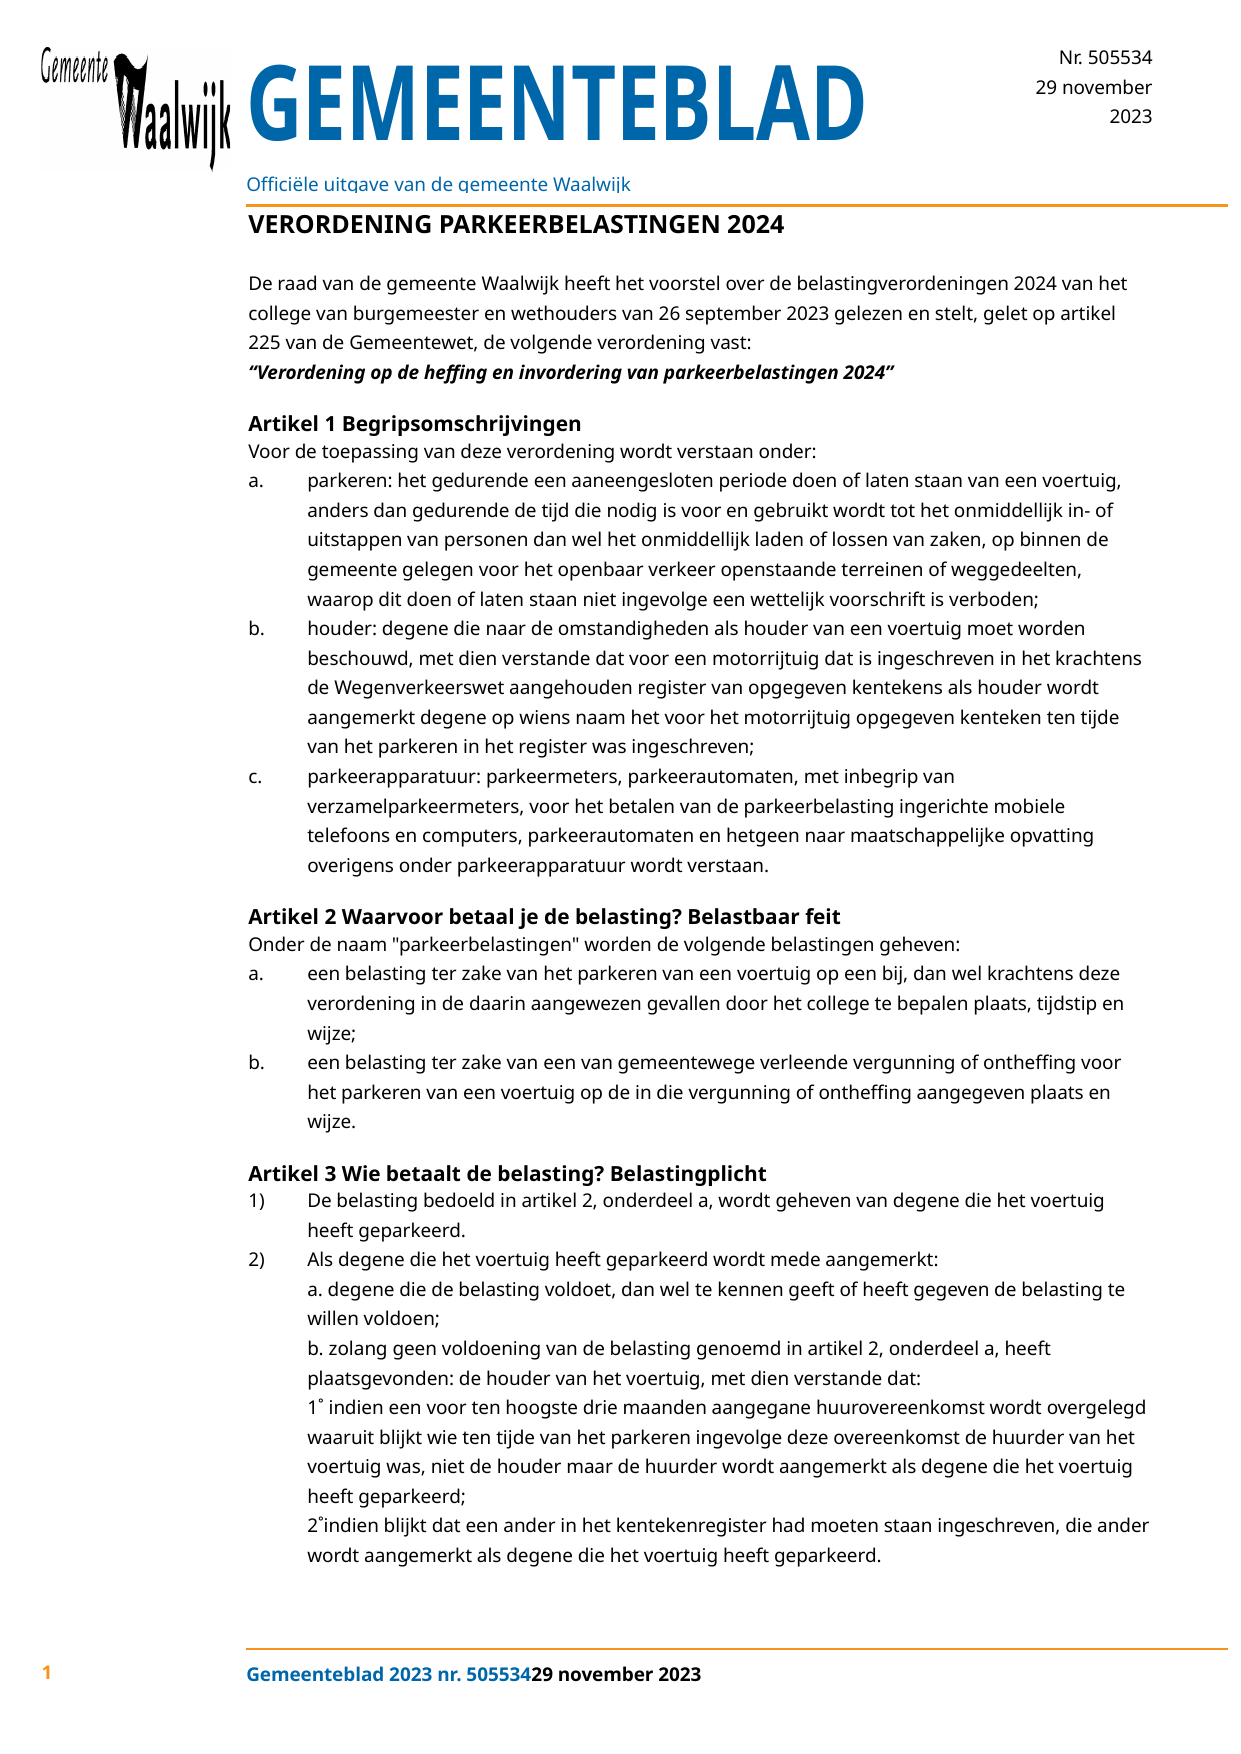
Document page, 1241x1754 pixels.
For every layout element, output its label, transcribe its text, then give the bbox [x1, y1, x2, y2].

list houder: degene die naar de omstandigheden als houder van een voertuig moet worden beschouwd, met dien verstande dat voor een motorrijtuig dat is ingeschreven in het krachtens de Wegenverkeerswet aangehouden register van opgegeven kentekens als houder wordt aangemerkt degene op wiens naam het voor het motorrijtuig opgegeven kenteken ten tijde van het parkeren in het register was ingeschreven; [248, 615, 1152, 759]
text Voor de toepassing van deze verordening wordt verstaan onder: [248, 438, 1152, 464]
text Artikel 1 Begripsomschrijvingen [248, 409, 1152, 438]
list parkeren: het gedurende een aaneengesloten periode doen of laten staan van een voertuig, anders dan gedurende de tijd die nodig is voor en gebruikt wordt tot het onmiddellijk in- of uitstappen van personen dan wel het onmiddellijk laden of lossen van zaken, op binnen de gemeente gelegen voor het openbaar verkeer openstaande terreinen of weggedeelten, waarop dit doen of laten staan niet ingevolge een wettelijk voorschrift is verboden; [248, 467, 1152, 612]
picture [41, 47, 231, 172]
list De belasting bedoeld in artikel 2, onderdeel a, wordt geheven van degene die het voertuig heeft geparkeerd. [248, 1187, 1152, 1243]
text Onder de naam "parkeerbelastingen" worden de volgende belastingen geheven: [248, 931, 1152, 957]
text VERORDENING PARKEERBELASTINGEN 2024 [248, 207, 1152, 241]
list 1˚ indien een voor ten hoogste drie maanden aangegane huurovereenkomst wordt overgelegd waaruit blijkt wie ten tijde van het parkeren ingevolge deze overeenkomst de huurder van het voertuig was, niet de houder maar de huurder wordt aangemerkt als degene die het voertuig heeft geparkeerd; [248, 1394, 1152, 1509]
list Als degene die het voertuig heeft geparkeerd wordt mede aangemerkt: [248, 1246, 1152, 1272]
text De raad van de gemeente Waalwijk heeft het voorstel over de belastingverordeningen 2024 van het college van burgemeester en wethouders van 26 september 2023 gelezen en stelt, gelet op artikel 225 van de Gemeentewet, de volgende verordening vast: [248, 270, 1152, 355]
list een belasting ter zake van het parkeren van een voertuig op een bij, dan wel krachtens deze verordening in de daarin aangewezen gevallen door het college te bepalen plaats, tijdstip en wijze; [248, 961, 1152, 1045]
text Artikel 3 Wie betaalt de belasting? Belastingplicht [248, 1159, 1152, 1187]
list a. degene die de belasting voldoet, dan wel te kennen geeft of heeft gegeven de belasting te willen voldoen; [248, 1276, 1152, 1331]
list parkeerapparatuur: parkeermeters, parkeerautomaten, met inbegrip van verzamelparkeermeters, voor het betalen van de parkeerbelasting ingerichte mobiele telefoons en computers, parkeerautomaten en hetgeen naar maatschappelijke opvatting overigens onder parkeerapparatuur wordt verstaan. [248, 763, 1152, 878]
text Artikel 2 Waarvoor betaal je de belasting? Belastbaar feit [248, 902, 1152, 931]
list een belasting ter zake van een van gemeentewege verleende vergunning of ontheffing voor het parkeren van een voertuig op de in die vergunning of ontheffing aangegeven plaats en wijze. [248, 1049, 1152, 1134]
list b. zolang geen voldoening van de belasting genoemd in artikel 2, onderdeel a, heeft plaatsgevonden: de houder van het voertuig, met dien verstande dat: [248, 1335, 1152, 1391]
text “Verordening op de heffing en invordering van parkeerbelastingen 2024” [248, 359, 1152, 385]
list 2˚indien blijkt dat een ander in het kentekenregister had moeten staan ingeschreven, die ander wordt aangemerkt als degene die het voertuig heeft geparkeerd. [248, 1513, 1152, 1568]
